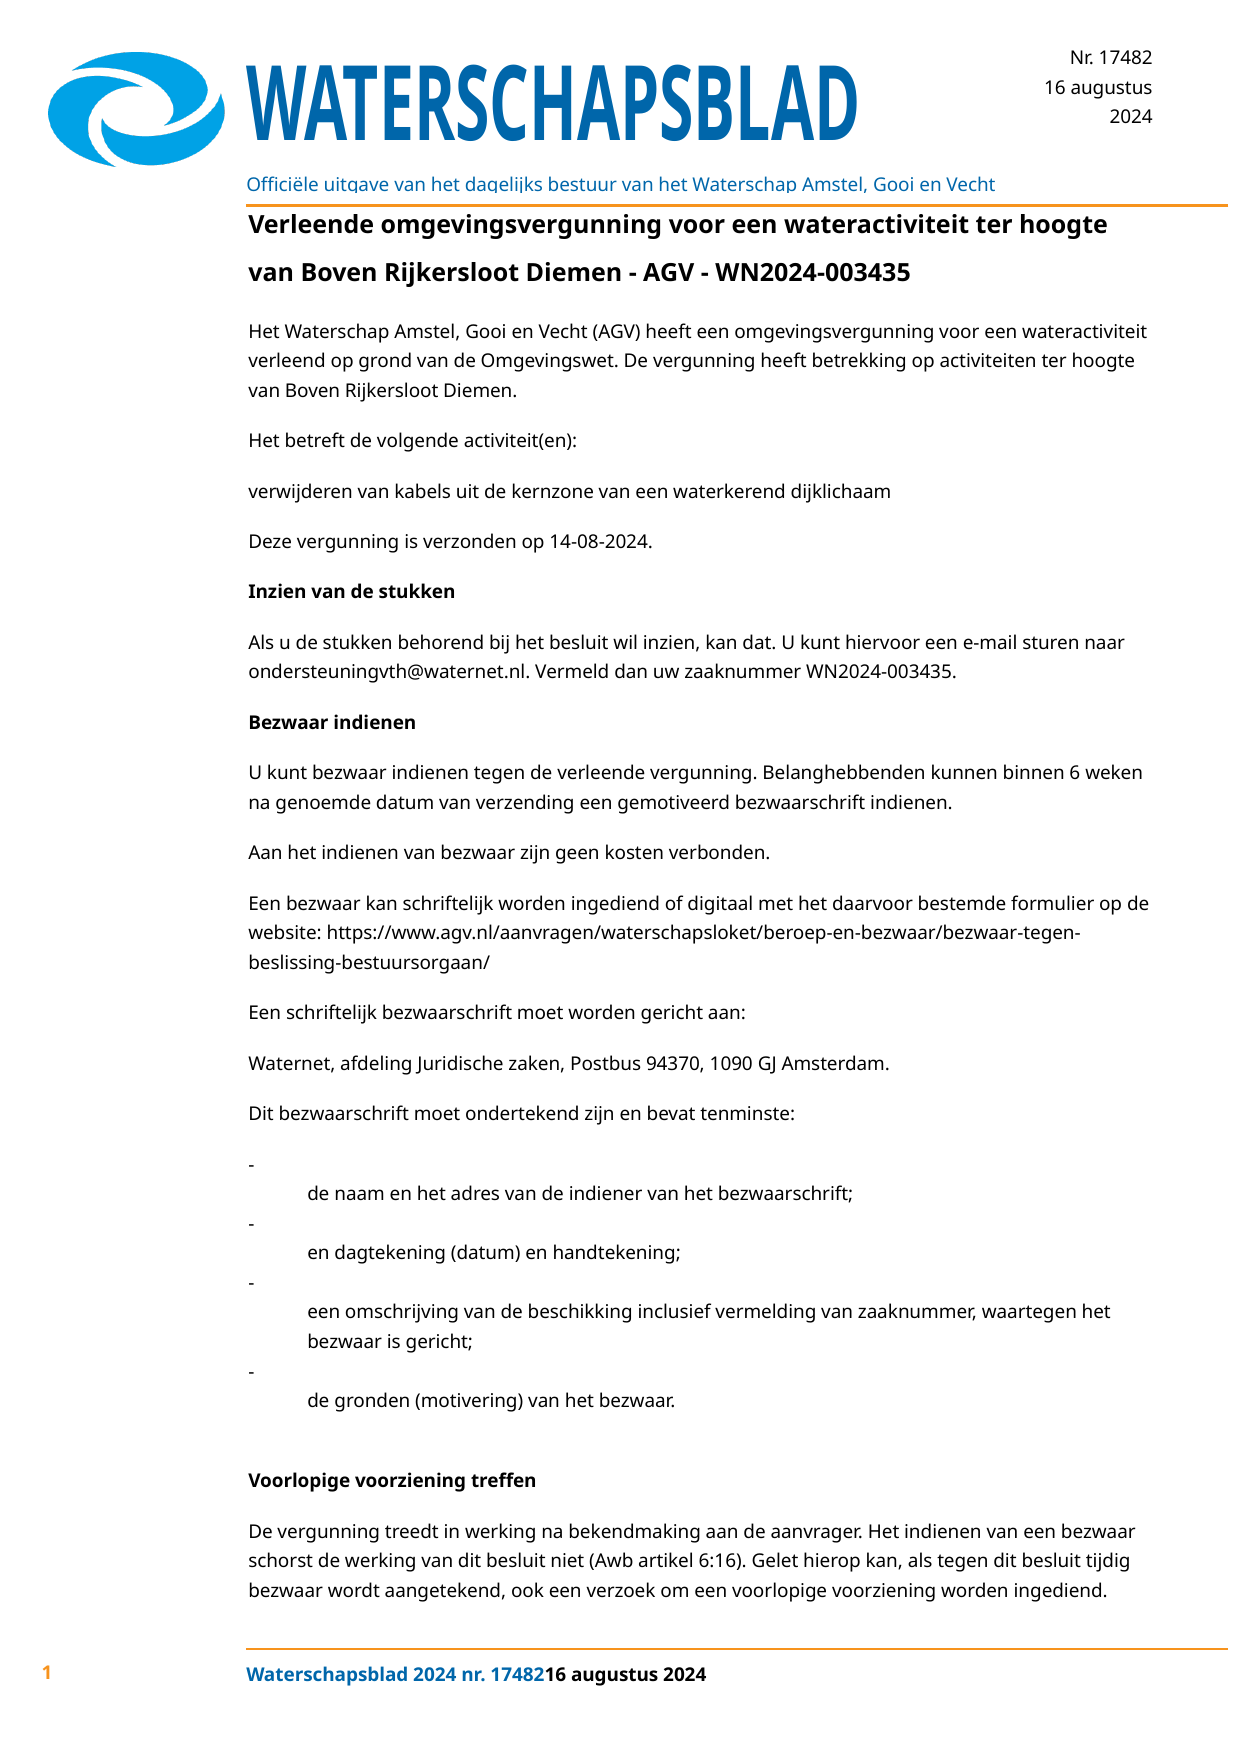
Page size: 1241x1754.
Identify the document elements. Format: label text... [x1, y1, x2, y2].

text Het betreft de volgende activiteit(en): [248, 427, 1152, 453]
text Dit bezwaarschrift moet ondertekend zijn en bevat tenminste: [248, 1100, 1152, 1126]
list de naam en het adres van de indiener van het bezwaarschrift; [248, 1180, 1152, 1206]
list een omschrijving van de beschikking inclusief vermelding van zaaknummer, waartegen het bezwaar is gericht; [248, 1299, 1152, 1354]
text Het Waterschap Amstel, Gooi en Vecht (AGV) heeft een omgevingsvergunning voor een wateractiviteit verleend op grond van de Omgevingswet. De vergunning heeft betrekking op activiteiten ter hoogte van Boven Rijkersloot Diemen. [248, 318, 1152, 403]
text Inzien van de stukken [248, 579, 1152, 604]
text Verleende omgevingsvergunning voor een wateractiviteit ter hoogte van Boven Rijkersloot Diemen - AGV - WN2024-003435 [248, 207, 1152, 288]
text Aan het indienen van bezwaar zijn geen kosten verbonden. [248, 839, 1152, 865]
text Voorlopige voorziening treffen [248, 1467, 1152, 1493]
picture [41, 47, 231, 172]
text Een schriftelijk bezwaarschrift moet worden gericht aan: [248, 999, 1152, 1025]
text verwijderen van kabels uit de kernzone van een waterkerend dijklichaam [248, 478, 1152, 504]
text De vergunning treedt in werking na bekendmaking aan de aanvrager. Het indienen van een bezwaar schorst de werking van dit besluit niet (Awb artikel 6:16). Gelet hierop kan, als tegen dit besluit tijdig bezwaar wordt aangetekend, ook een verzoek om een voorlopige voorziening worden ingediend. [248, 1518, 1152, 1603]
list de gronden (motivering) van het bezwaar. [248, 1387, 1152, 1413]
text Een bezwaar kan schriftelijk worden ingediend of digitaal met het daarvoor bestemde formulier op de website: https://www.agv.nl/aanvragen/waterschapsloket/beroep-en-bezwaar/bezwaar-tegen-beslissing-bestuursorgaan/ [248, 890, 1152, 975]
text Als u de stukken behorend bij het besluit wil inzien, kan dat. U kunt hiervoor een e-mail sturen naar ondersteuningvth@waternet.nl. Vermeld dan uw zaaknummer WN2024-003435. [248, 629, 1152, 684]
text Bezwaar indienen [248, 709, 1152, 735]
list en dagtekening (datum) en handtekening; [248, 1239, 1152, 1265]
text Deze vergunning is verzonden op 14-08-2024. [248, 528, 1152, 554]
text U kunt bezwaar indienen tegen de verleende vergunning. Belanghebbenden kunnen binnen 6 weken na genoemde datum van verzending een gemotiveerd bezwaarschrift indienen. [248, 759, 1152, 815]
text Waternet, afdeling Juridische zaken, Postbus 94370, 1090 GJ Amsterdam. [248, 1050, 1152, 1076]
